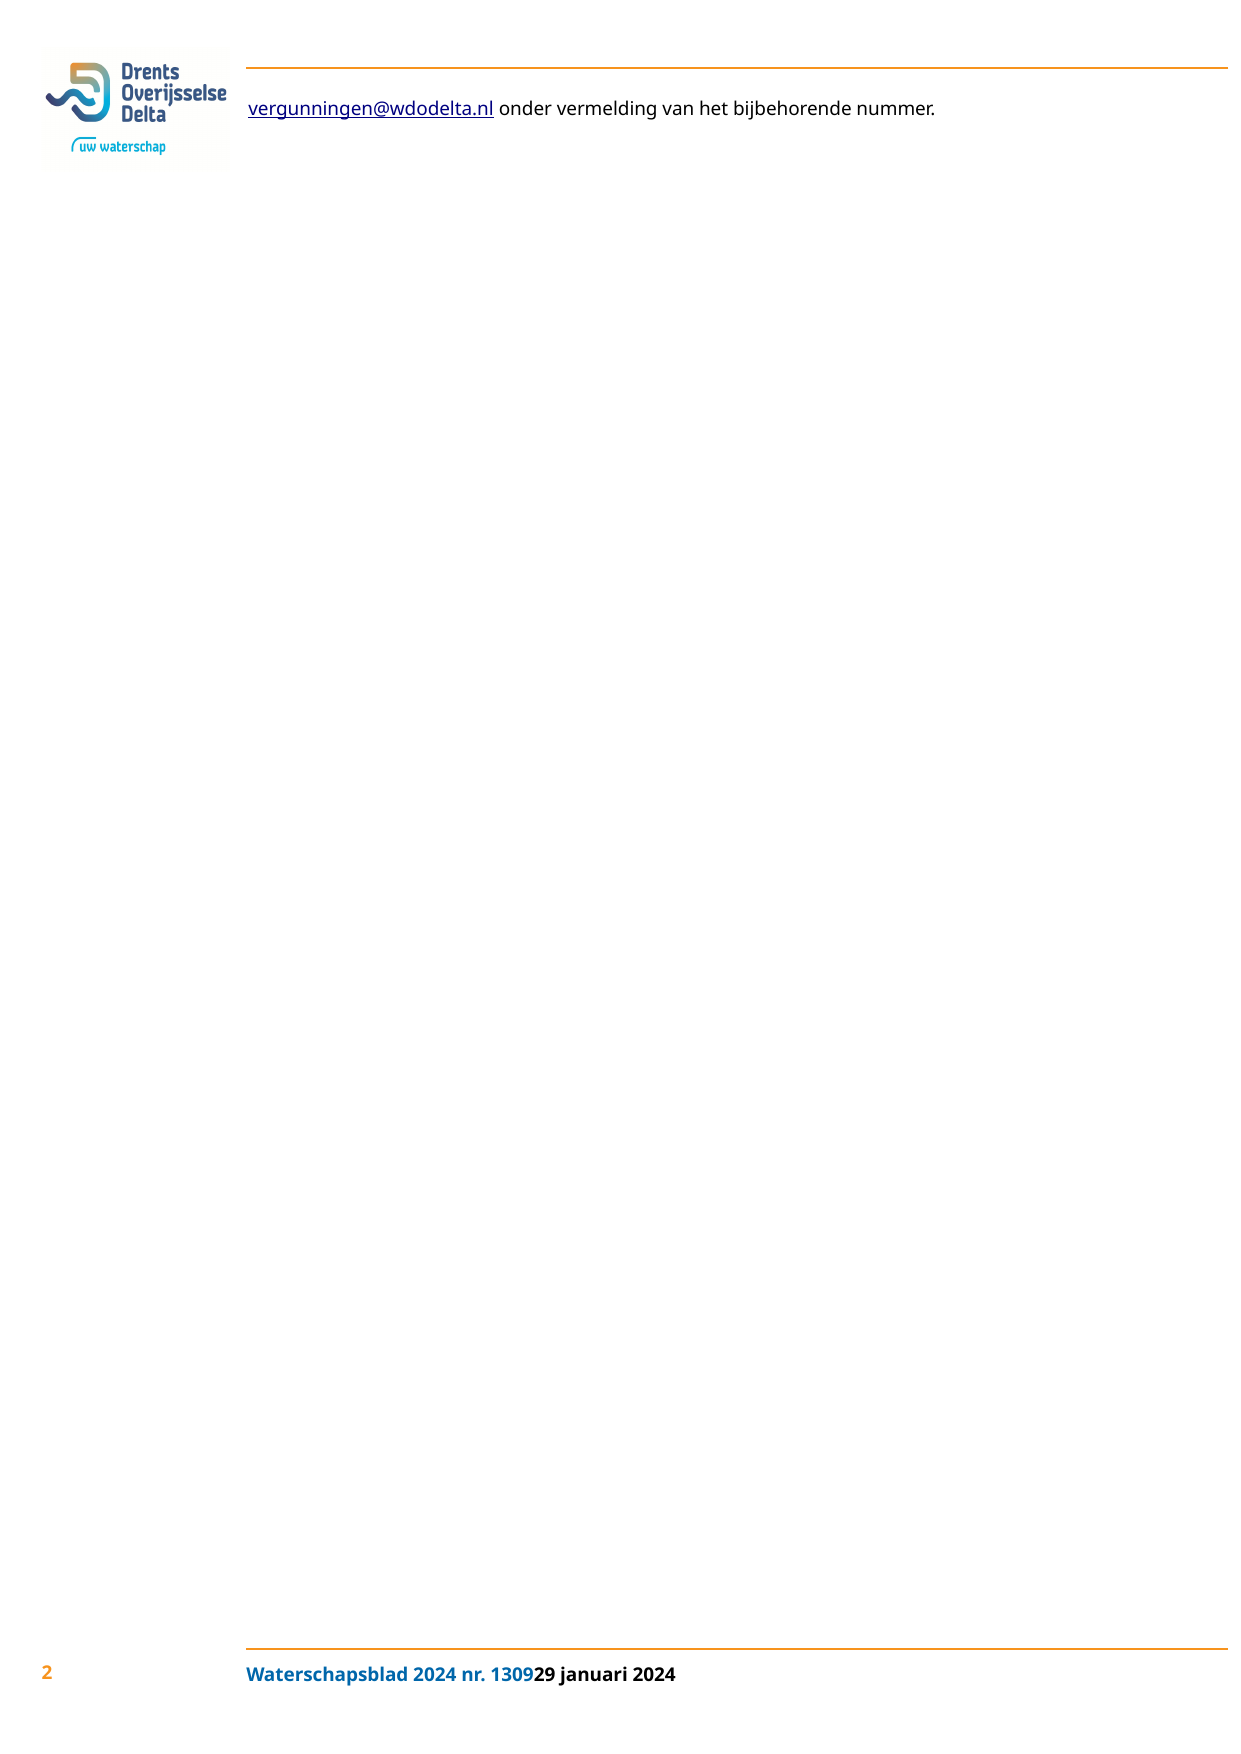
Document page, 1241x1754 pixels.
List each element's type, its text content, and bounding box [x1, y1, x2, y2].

text vergunningen@wdodelta.nl onder vermelding van het bijbehorende nummer. [248, 95, 1152, 121]
picture [41, 47, 231, 172]
